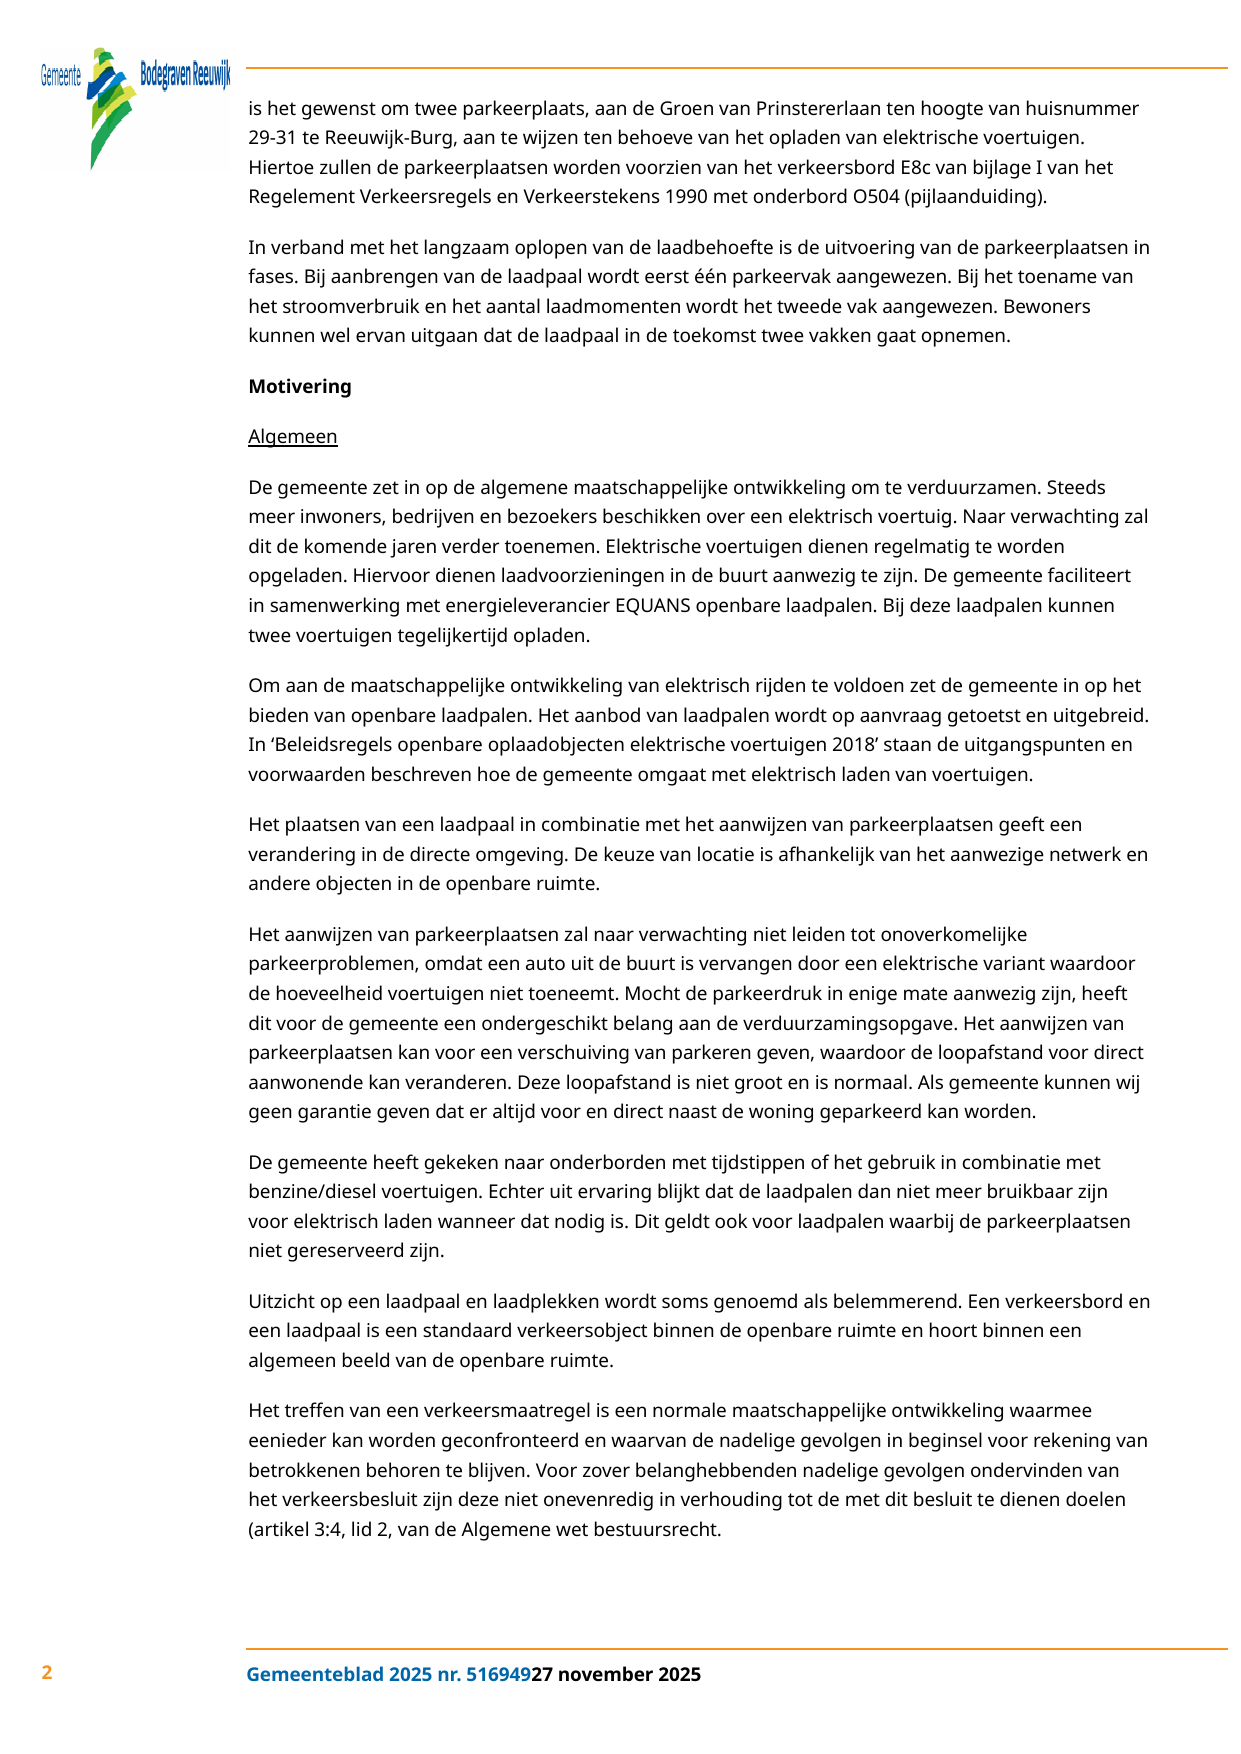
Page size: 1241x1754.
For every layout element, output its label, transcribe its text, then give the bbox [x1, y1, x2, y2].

text Om aan de maatschappelijke ontwikkeling van elektrisch rijden te voldoen zet de gemeente in op het bieden van openbare laadpalen. Het aanbod van laadpalen wordt op aanvraag getoetst en uitgebreid. In ‘Beleidsregels openbare oplaadobjecten elektrische voertuigen 2018’ staan de uitgangspunten en voorwaarden beschreven hoe de gemeente omgaat met elektrisch laden van voertuigen. [248, 672, 1152, 787]
text Algemeen [248, 423, 1152, 449]
text In verband met het langzaam oplopen van de laadbehoefte is de uitvoering van de parkeerplaatsen in fases. Bij aanbrengen van de laadpaal wordt eerst één parkeervak aangewezen. Bij het toename van het stroomverbruik en het aantal laadmomenten wordt het tweede vak aangewezen. Bewoners kunnen wel ervan uitgaan dat de laadpaal in de toekomst twee vakken gaat opnemen. [248, 234, 1152, 348]
text De gemeente heeft gekeken naar onderborden met tijdstippen of het gebruik in combinatie met benzine/diesel voertuigen. Echter uit ervaring blijkt dat de laadpalen dan niet meer bruikbaar zijn voor elektrisch laden wanneer dat nodig is. Dit geldt ook voor laadpalen waarbij de parkeerplaatsen niet gereserveerd zijn. [248, 1149, 1152, 1263]
text Het treffen van een verkeersmaatregel is een normale maatschappelijke ontwikkeling waarmee eenieder kan worden geconfronteerd en waarvan de nadelige gevolgen in beginsel voor rekening van betrokkenen behoren te blijven. Voor zover belanghebbenden nadelige gevolgen ondervinden van het verkeersbesluit zijn deze niet onevenredig in verhouding tot de met dit besluit te dienen doelen (artikel 3:4, lid 2, van de Algemene wet bestuursrecht. [248, 1398, 1152, 1542]
text Uitzicht op een laadpaal en laadplekken wordt soms genoemd als belemmerend. Een verkeersbord en een laadpaal is een standaard verkeersobject binnen de openbare ruimte en hoort binnen een algemeen beeld van de openbare ruimte. [248, 1288, 1152, 1373]
picture [41, 47, 231, 172]
text Motivering [248, 373, 1152, 399]
text Het aanwijzen van parkeerplaatsen zal naar verwachting niet leiden tot onoverkomelijke parkeerproblemen, omdat een auto uit de buurt is vervangen door een elektrische variant waardoor de hoeveelheid voertuigen niet toeneemt. Mocht de parkeerdruk in enige mate aanwezig zijn, heeft dit voor de gemeente een ondergeschikt belang aan de verduurzamingsopgave. Het aanwijzen van parkeerplaatsen kan voor een verschuiving van parkeren geven, waardoor de loopafstand voor direct aanwonende kan veranderen. Deze loopafstand is niet groot en is normaal. Als gemeente kunnen wij geen garantie geven dat er altijd voor en direct naast de woning geparkeerd kan worden. [248, 921, 1152, 1124]
text Het plaatsen van een laadpaal in combinatie met het aanwijzen van parkeerplaatsen geeft een verandering in de directe omgeving. De keuze van locatie is afhankelijk van het aanwezige netwerk en andere objecten in de openbare ruimte. [248, 811, 1152, 896]
text De gemeente zet in op de algemene maatschappelijke ontwikkeling om te verduurzamen. Steeds meer inwoners, bedrijven en bezoekers beschikken over een elektrisch voertuig. Naar verwachting zal dit de komende jaren verder toenemen. Elektrische voertuigen dienen regelmatig te worden opgeladen. Hiervoor dienen laadvoorzieningen in de buurt aanwezig te zijn. De gemeente faciliteert in samenwerking met energieleverancier EQUANS openbare laadpalen. Bij deze laadpalen kunnen twee voertuigen tegelijkertijd opladen. [248, 474, 1152, 648]
text is het gewenst om twee parkeerplaats, aan de Groen van Prinstererlaan ten hoogte van huisnummer 29-31 te Reeuwijk-Burg, aan te wijzen ten behoeve van het opladen van elektrische voertuigen. Hiertoe zullen de parkeerplaatsen worden voorzien van het verkeersbord E8c van bijlage I van het Regelement Verkeersregels en Verkeerstekens 1990 met onderbord O504 (pijlaanduiding). [248, 95, 1152, 209]
